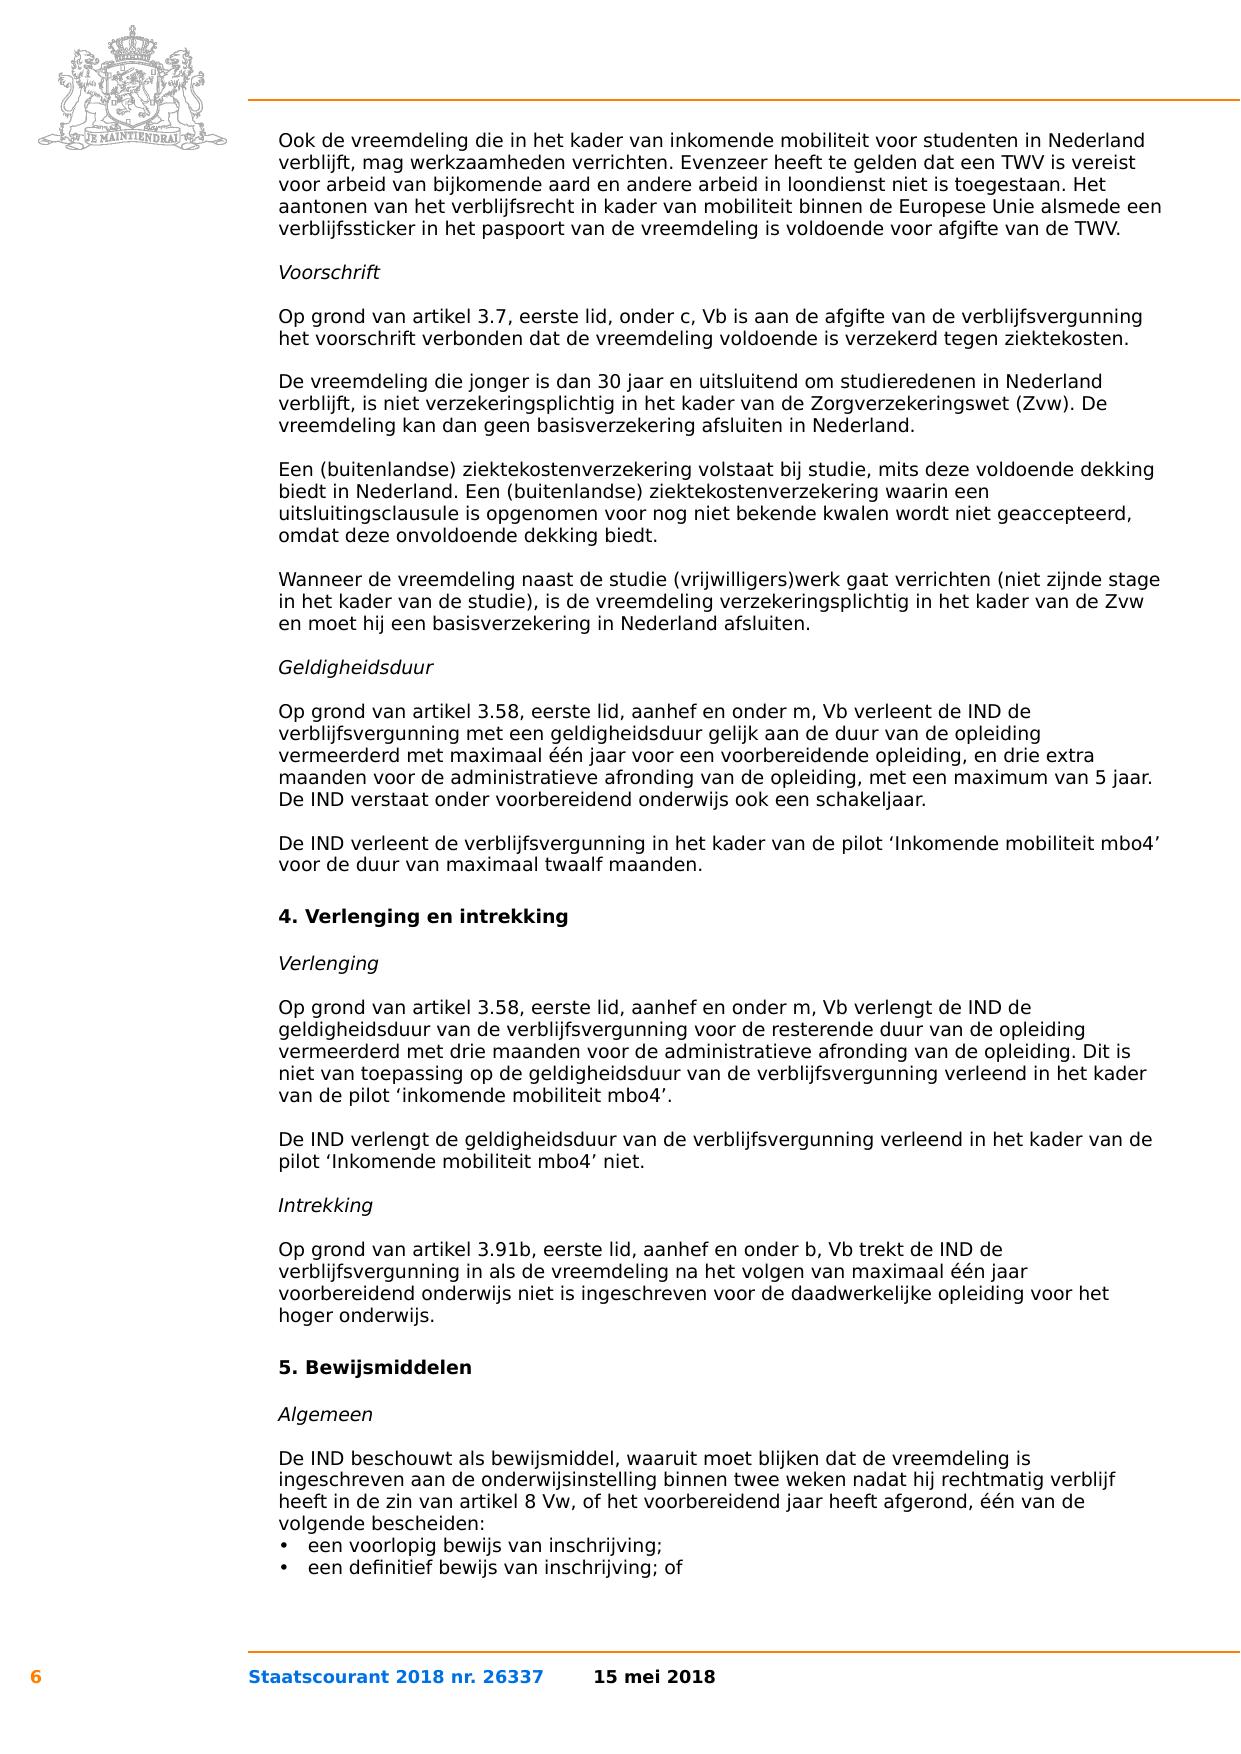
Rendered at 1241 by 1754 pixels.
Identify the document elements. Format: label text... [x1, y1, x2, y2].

subtitle Verlenging [278, 953, 1163, 975]
text De vreemdeling die jonger is dan 30 jaar en uitsluitend om studieredenen in Nederland verblijft, is niet verzekeringsplichtig in het kader van de Zorgverzekeringswet (Zvw). De vreemdeling kan dan geen basisverzekering afsluiten in Nederland. [278, 371, 1163, 437]
text De IND verlengt de geldigheidsduur van de verblijfsvergunning verleend in het kader van de pilot ‘Inkomende mobiliteit mbo4’ niet. [278, 1129, 1163, 1173]
text • een definitief bewijs van inschrijving; of [278, 1557, 1163, 1579]
subtitle Voorschrift [278, 262, 1163, 284]
text • een voorlopig bewijs van inschrijving; [278, 1535, 1163, 1557]
subtitle Intrekking [278, 1195, 1163, 1217]
text Op grond van artikel 3.91b, eerste lid, aanhef en onder b, Vb trekt de IND de verblijfsvergunning in als de vreemdeling na het volgen van maximaal één jaar voorbereidend onderwijs niet is ingeschreven voor de daadwerkelijke opleiding voor het hoger onderwijs. [278, 1239, 1163, 1327]
subtitle Algemeen [278, 1403, 1163, 1426]
text Ook de vreemdeling die in het kader van inkomende mobiliteit voor studenten in Nederland verblijft, mag werkzaamheden verrichten. Evenzeer heeft te gelden dat een TWV is vereist voor arbeid van bijkomende aard en andere arbeid in loondienst niet is toegestaan. Het aantonen van het verblijfsrecht in kader van mobiliteit binnen de Europese Unie alsmede een verblijfssticker in het paspoort van de vreemdeling is voldoende voor afgifte van de TWV. [278, 130, 1163, 240]
text De IND verleent de verblijfsvergunning in het kader van de pilot ‘Inkomende mobiliteit mbo4’ voor de duur van maximaal twaalf maanden. [278, 832, 1163, 876]
picture [38, 25, 227, 150]
text Op grond van artikel 3.58, eerste lid, aanhef en onder m, Vb verlengt de IND de geldigheidsduur van de verblijfsvergunning voor de resterende duur van de opleiding vermeerderd met drie maanden voor de administratieve afronding van de opleiding. Dit is niet van toepassing op de geldigheidsduur van de verblijfsvergunning verleend in het kader van de pilot ‘inkomende mobiliteit mbo4’. [278, 997, 1163, 1107]
text De IND beschouwt als bewijsmiddel, waaruit moet blijken dat de vreemdeling is ingeschreven aan de onderwijsinstelling binnen twee weken nadat hij rechtmatig verblijf heeft in de zin van artikel 8 Vw, of het voorbereidend jaar heeft afgerond, één van de volgende bescheiden: [278, 1447, 1163, 1535]
text Op grond van artikel 3.58, eerste lid, aanhef en onder m, Vb verleent de IND de verblijfsvergunning met een geldigheidsduur gelijk aan de duur van de opleiding vermeerderd met maximaal één jaar voor een voorbereidende opleiding, en drie extra maanden voor de administratieve afronding van de opleiding, met een maximum van 5 jaar. De IND verstaat onder voorbereidend onderwijs ook een schakeljaar. [278, 701, 1163, 811]
text Op grond van artikel 3.7, eerste lid, onder c, Vb is aan de afgifte van de verblijfsvergunning het voorschrift verbonden dat de vreemdeling voldoende is verzekerd tegen ziektekosten. [278, 306, 1163, 349]
subtitle Geldigheidsduur [278, 657, 1163, 679]
text Een (buitenlandse) ziektekostenverzekering volstaat bij studie, mits deze voldoende dekking biedt in Nederland. Een (buitenlandse) ziektekostenverzekering waarin een uitsluitingsclausule is opgenomen voor nog niet bekende kwalen wordt niet geaccepteerd, omdat deze onvoldoende dekking biedt. [278, 459, 1163, 547]
subtitle 5. Bewijsmiddelen [278, 1357, 1163, 1378]
text Wanneer de vreemdeling naast de studie (vrijwilligers)werk gaat verrichten (niet zijnde stage in het kader van de studie), is de vreemdeling verzekeringsplichtig in het kader van de Zvw en moet hij een basisverzekering in Nederland afsluiten. [278, 569, 1163, 635]
subtitle 4. Verlenging en intrekking [278, 906, 1163, 928]
